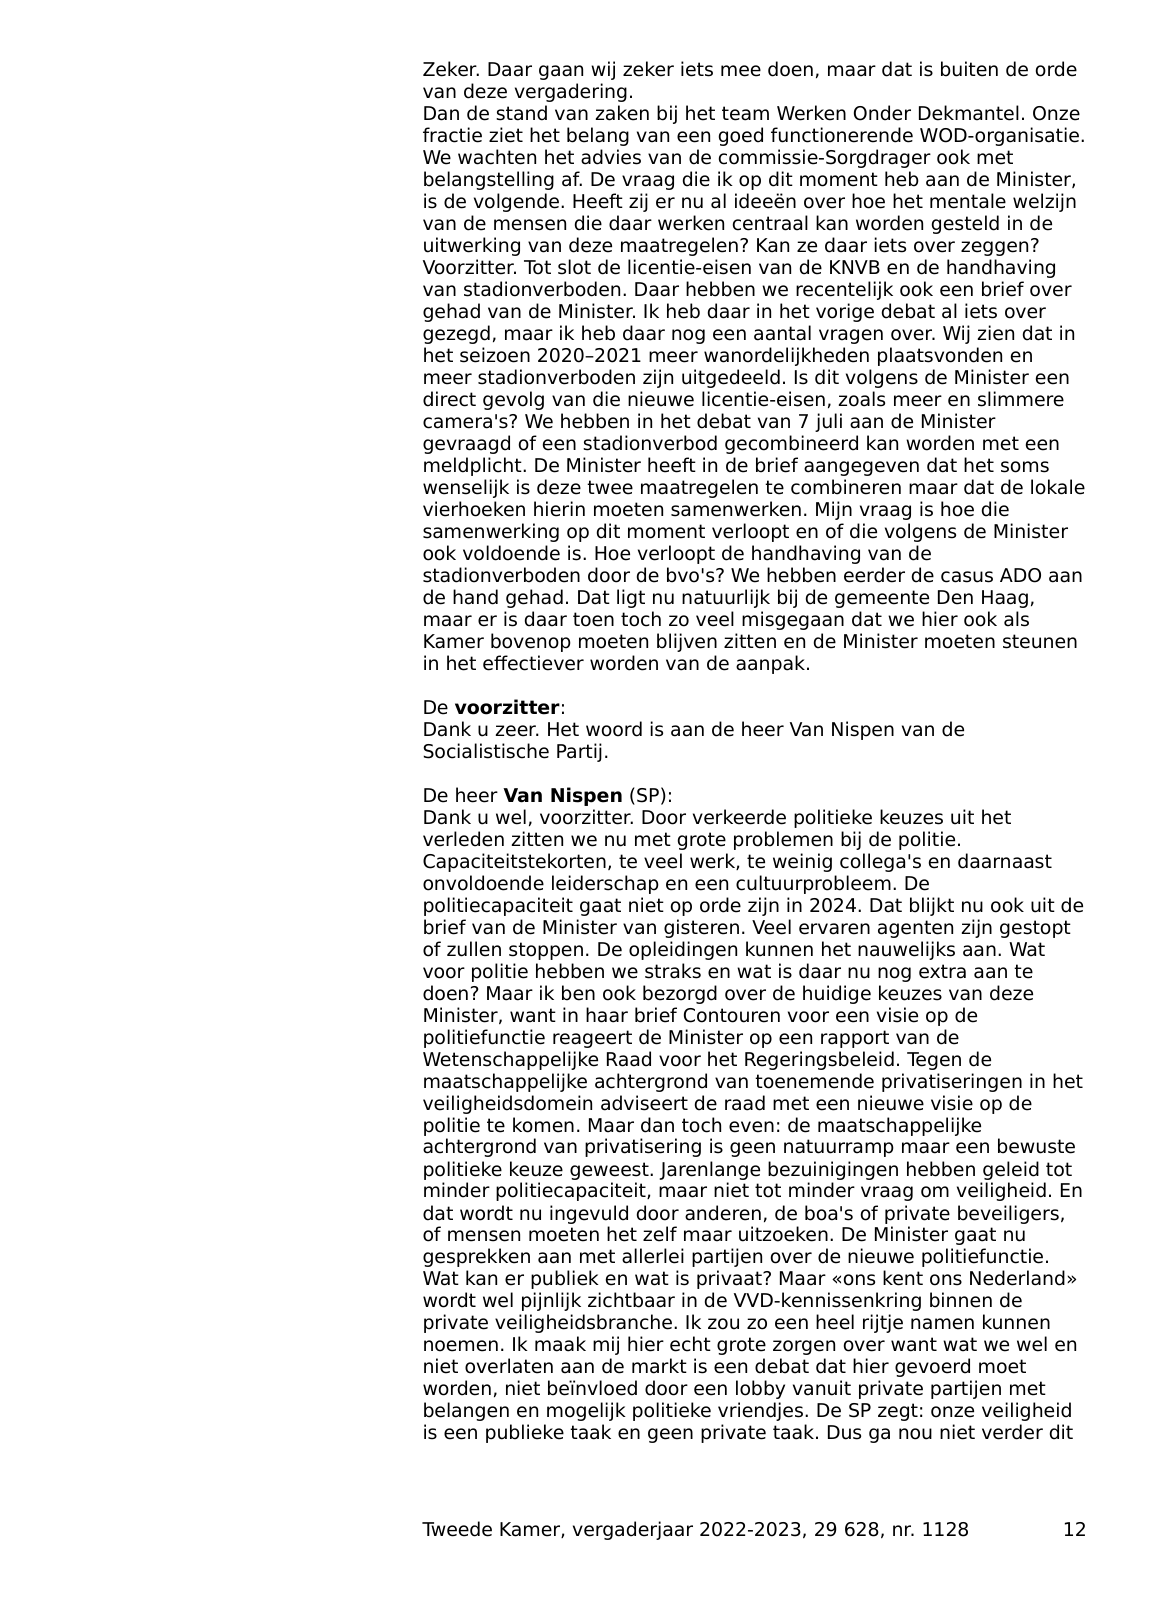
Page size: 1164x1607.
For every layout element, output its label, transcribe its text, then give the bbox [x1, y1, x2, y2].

text Voorzitter. Tot slot de licentie-eisen van de KNVB en de handhaving van stadionverboden. Daar hebben we recentelijk ook een brief over gehad van de Minister. Ik heb daar in het vorige debat al iets over gezegd, maar ik heb daar nog een aantal vragen over. Wij zien dat in het seizoen 2020–2021 meer wanordelijkheden plaatsvonden en meer stadionverboden zijn uitgedeeld. Is dit volgens de Minister een direct gevolg van die nieuwe licentie-eisen, zoals meer en slimmere camera's? We hebben in het debat van 7 juli aan de Minister gevraagd of een stadionverbod gecombineerd kan worden met een meldplicht. De Minister heeft in de brief aangegeven dat het soms wenselijk is deze twee maatregelen te combineren maar dat de lokale vierhoeken hierin moeten samenwerken. Mijn vraag is hoe die samenwerking op dit moment verloopt en of die volgens de Minister ook voldoende is. Hoe verloopt de handhaving van de stadionverboden door de bvo's? We hebben eerder de casus ADO aan de hand gehad. Dat ligt nu natuurlijk bij de gemeente Den Haag, maar er is daar toen toch zo veel misgegaan dat we hier ook als Kamer bovenop moeten blijven zitten en de Minister moeten steunen in het effectiever worden van de aanpak. [422, 257, 1087, 674]
text De voorzitter: [422, 697, 1087, 719]
text De heer Van Nispen (SP): [422, 785, 1087, 807]
text Dank u zeer. Het woord is aan de heer Van Nispen van de Socialistische Partij. [422, 719, 1087, 763]
text Dan de stand van zaken bij het team Werken Onder Dekmantel. Onze fractie ziet het belang van een goed functionerende WOD-organisatie. We wachten het advies van de commissie-Sorgdrager ook met belangstelling af. De vraag die ik op dit moment heb aan de Minister, is de volgende. Heeft zij er nu al ideeën over hoe het mentale welzijn van de mensen die daar werken centraal kan worden gesteld in de uitwerking van deze maatregelen? Kan ze daar iets over zeggen? [422, 103, 1087, 257]
text Zeker. Daar gaan wij zeker iets mee doen, maar dat is buiten de orde van deze vergadering. [422, 59, 1087, 103]
text Dank u wel, voorzitter. Door verkeerde politieke keuzes uit het verleden zitten we nu met grote problemen bij de politie. Capaciteitstekorten, te veel werk, te weinig collega's en daarnaast onvoldoende leiderschap en een cultuurprobleem. De politiecapaciteit gaat niet op orde zijn in 2024. Dat blijkt nu ook uit de brief van de Minister van gisteren. Veel ervaren agenten zijn gestopt of zullen stoppen. De opleidingen kunnen het nauwelijks aan. Wat voor politie hebben we straks en wat is daar nu nog extra aan te doen? Maar ik ben ook bezorgd over de huidige keuzes van deze Minister, want in haar brief Contouren voor een visie op de politiefunctie reageert de Minister op een rapport van de Wetenschappelijke Raad voor het Regeringsbeleid. Tegen de maatschappelijke achtergrond van toenemende privatiseringen in het veiligheidsdomein adviseert de raad met een nieuwe visie op de politie te komen. Maar dan toch even: de maatschappelijke achtergrond van privatisering is geen natuurramp maar een bewuste politieke keuze geweest. Jarenlange bezuinigingen hebben geleid tot minder politiecapaciteit, maar niet tot minder vraag om veiligheid. En dat wordt nu ingevuld door anderen, de boa's of private beveiligers, of mensen moeten het zelf maar uitzoeken. De Minister gaat nu gesprekken aan met allerlei partijen over de nieuwe politiefunctie. Wat kan er publiek en wat is privaat? Maar «ons kent ons Nederland» wordt wel pijnlijk zichtbaar in de VVD-kennissenkring binnen de private veiligheidsbranche. Ik zou zo een heel rijtje namen kunnen noemen. Ik maak mij hier echt grote zorgen over want wat we wel en niet overlaten aan de markt is een debat dat hier gevoerd moet worden, niet beïnvloed door een lobby vanuit private partijen met belangen en mogelijk politieke vriendjes. De SP zegt: onze veiligheid is een publieke taak en geen private taak. Dus ga nou niet verder dit [422, 807, 1087, 1444]
